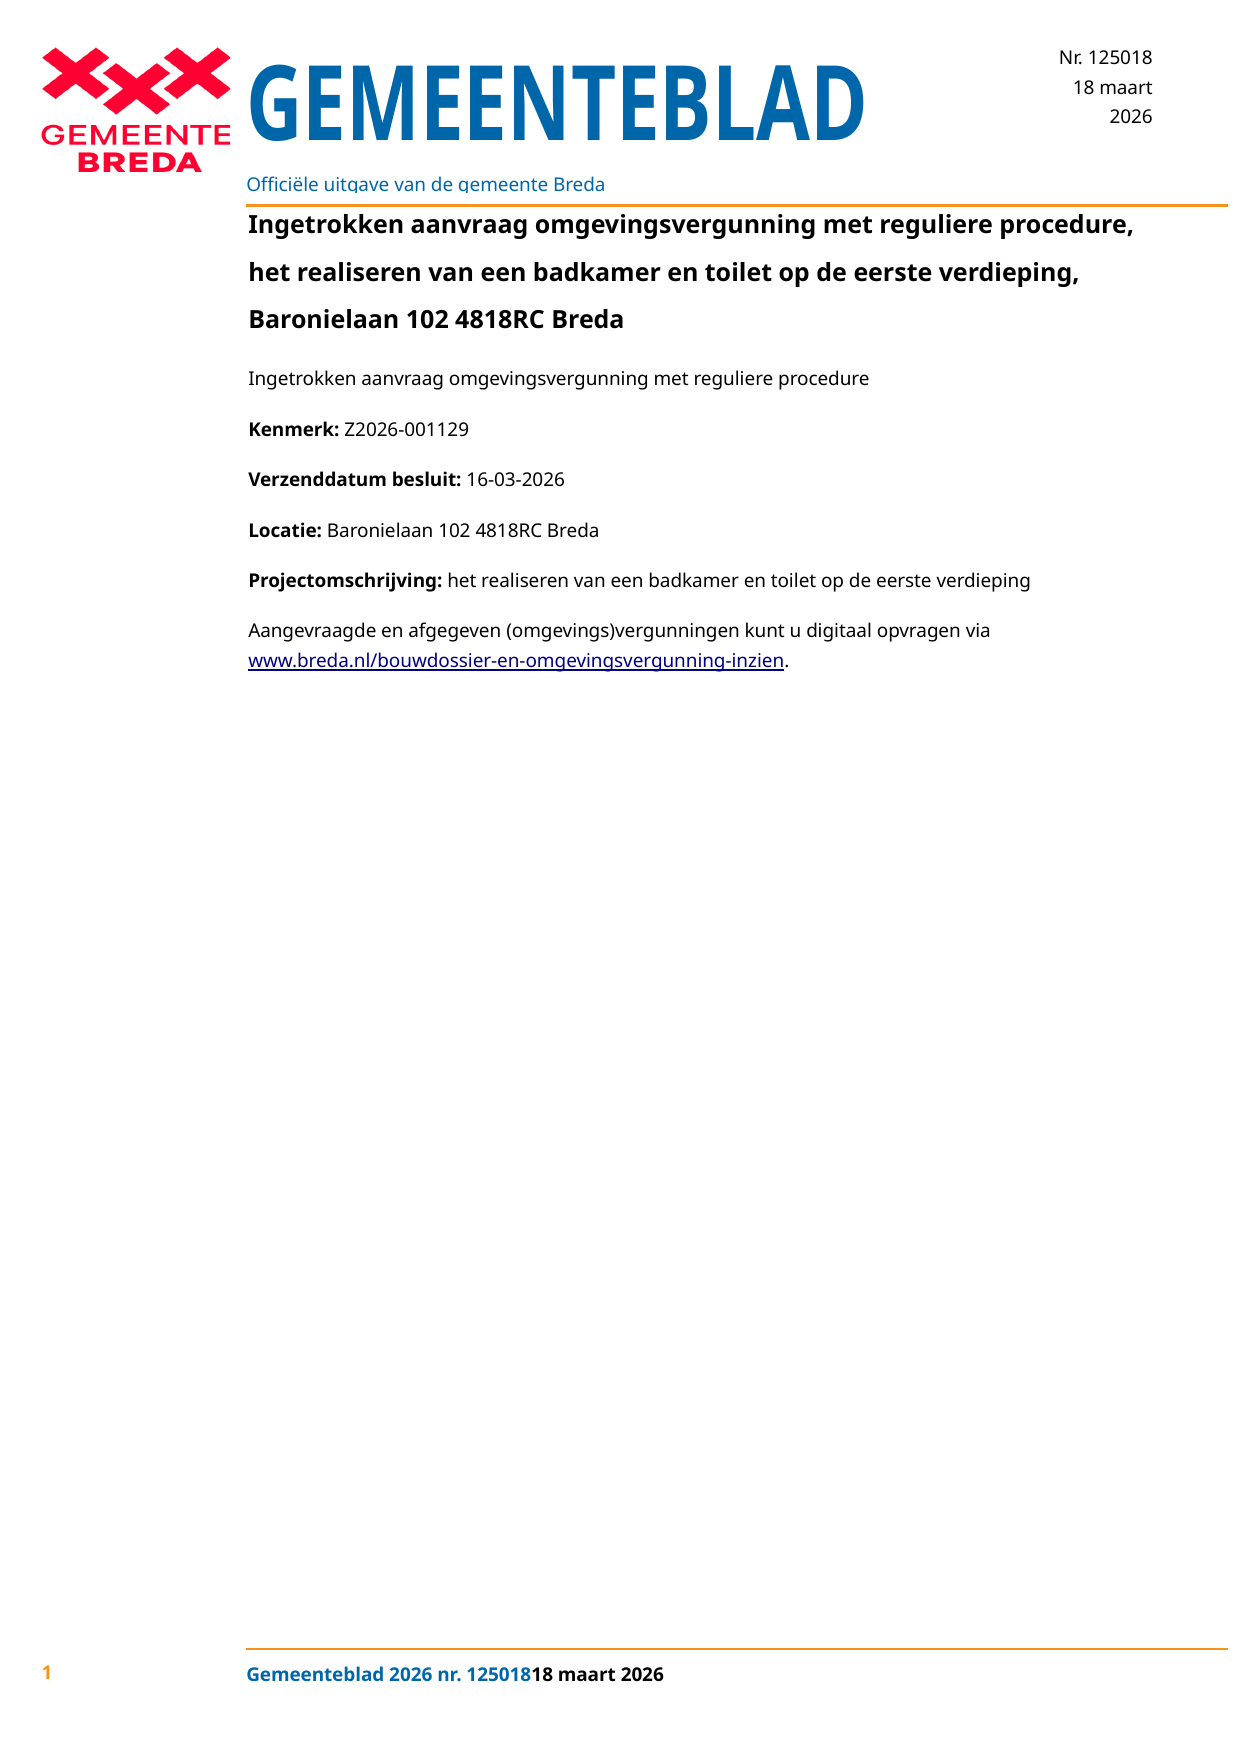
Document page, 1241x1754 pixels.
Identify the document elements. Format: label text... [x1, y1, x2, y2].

text Projectomschrijving: het realiseren van een badkamer en toilet op de eerste verdieping [248, 567, 1152, 593]
text Ingetrokken aanvraag omgevingsvergunning met reguliere procedure [248, 366, 1152, 391]
text Ingetrokken aanvraag omgevingsvergunning met reguliere procedure, het realiseren van een badkamer en toilet op de eerste verdieping, Baronielaan 102 4818RC Breda [248, 207, 1152, 336]
picture [41, 47, 231, 172]
text Locatie: Baronielaan 102 4818RC Breda [248, 517, 1152, 542]
text Verzenddatum besluit: 16-03-2026 [248, 466, 1152, 492]
text Kenmerk: Z2026-001129 [248, 416, 1152, 442]
text Aangevraagde en afgegeven (omgevings)vergunningen kunt u digitaal opvragen via www.breda.nl/bouwdossier-en-omgevingsvergunning-inzien. [248, 618, 1152, 673]
